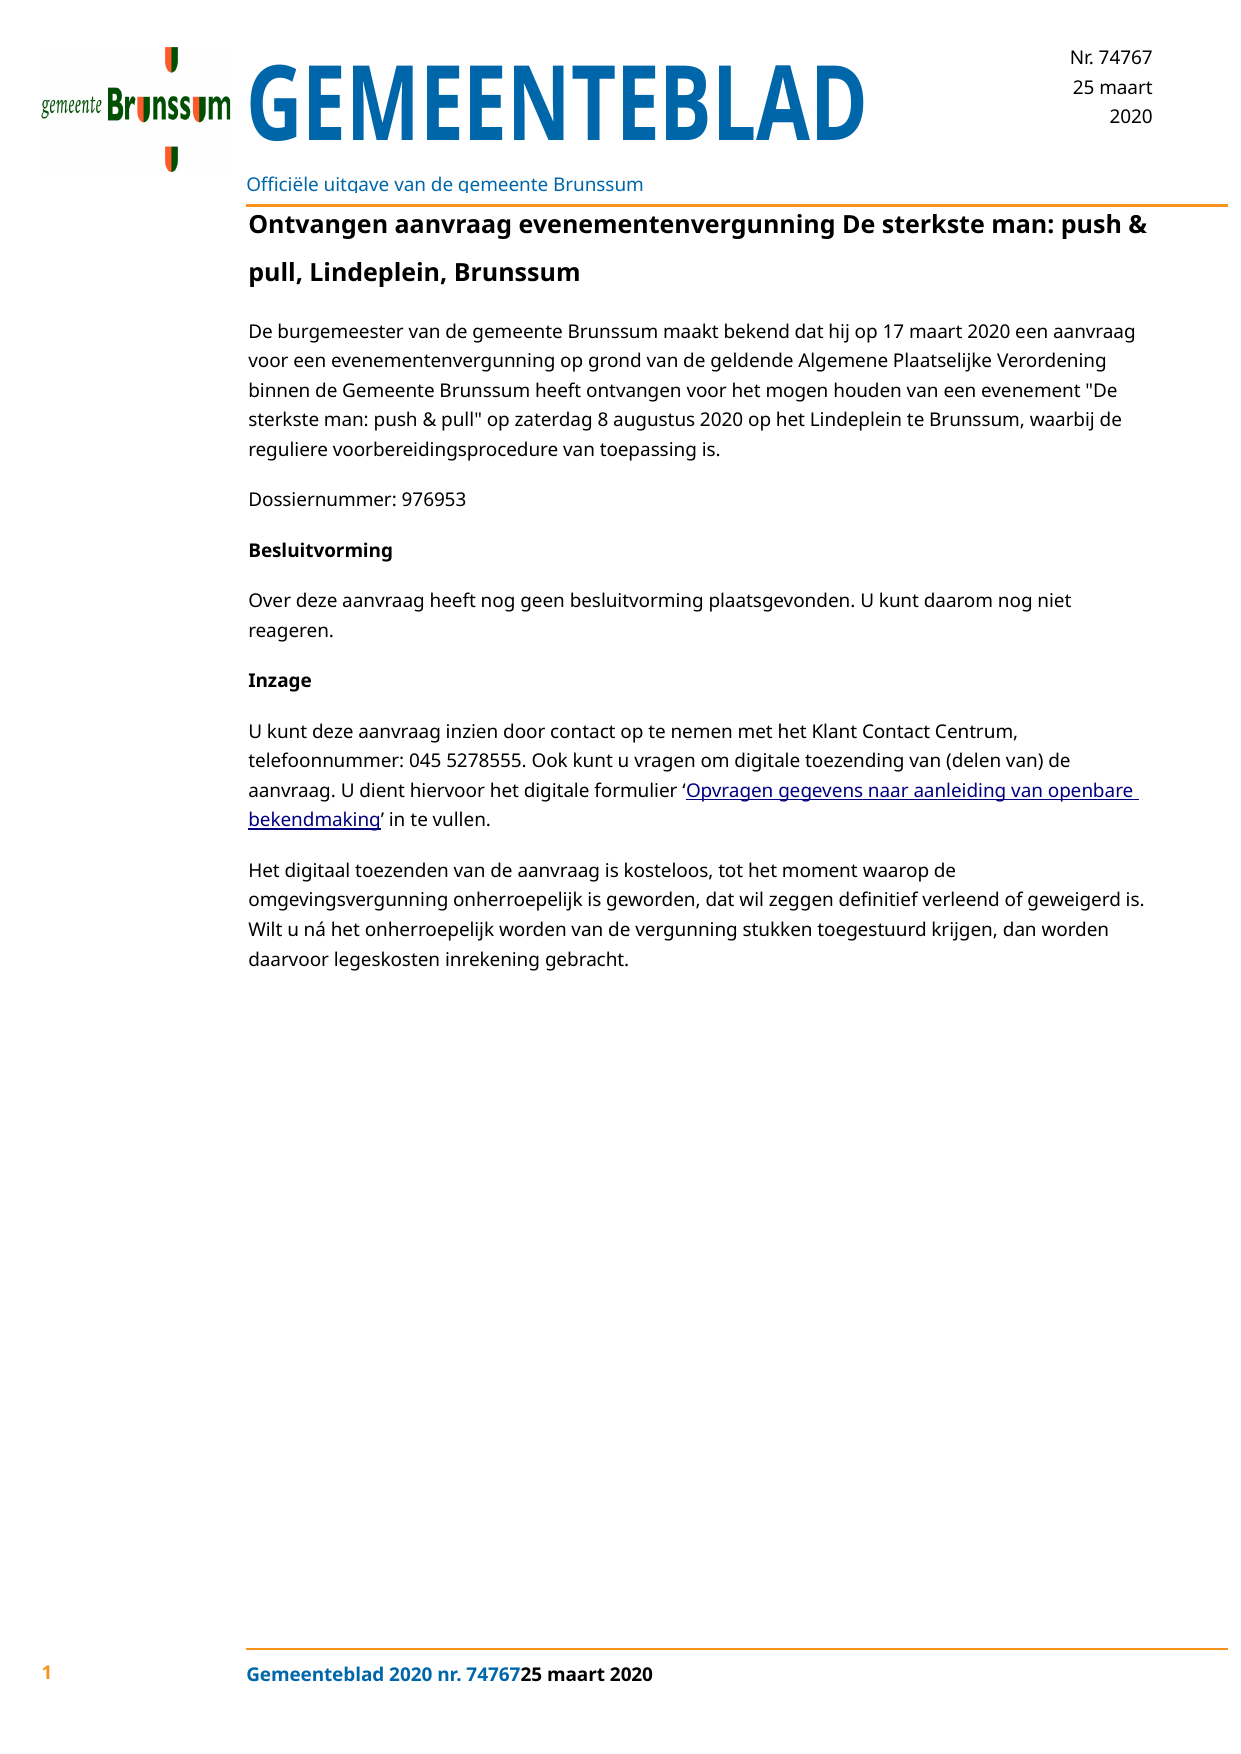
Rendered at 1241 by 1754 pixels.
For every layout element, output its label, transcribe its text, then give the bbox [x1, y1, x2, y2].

picture [41, 47, 231, 172]
text Het digitaal toezenden van de aanvraag is kosteloos, tot het moment waarop de omgevingsvergunning onherroepelijk is geworden, dat wil zeggen definitief verleend of geweigerd is. Wilt u ná het onherroepelijk worden van de vergunning stukken toegestuurd krijgen, dan worden daarvoor legeskosten inrekening gebracht. [248, 857, 1152, 972]
text Over deze aanvraag heeft nog geen besluitvorming plaatsgevonden. U kunt daarom nog niet reageren. [248, 587, 1152, 643]
text Besluitvorming [248, 537, 1152, 563]
text Ontvangen aanvraag evenementenvergunning De sterkste man: push & pull, Lindeplein, Brunssum [248, 207, 1152, 288]
text De burgemeester van de gemeente Brunssum maakt bekend dat hij op 17 maart 2020 een aanvraag voor een evenementenvergunning op grond van de geldende Algemene Plaatselijke Verordening binnen de Gemeente Brunssum heeft ontvangen voor het mogen houden van een evenement "De sterkste man: push & pull" op zaterdag 8 augustus 2020 op het Lindeplein te Brunssum, waarbij de reguliere voorbereidingsprocedure van toepassing is. [248, 318, 1152, 462]
text Inzage [248, 667, 1152, 693]
text U kunt deze aanvraag inzien door contact op te nemen met het Klant Contact Centrum, telefoonnummer: 045 5278555. Ook kunt u vragen om digitale toezending van (delen van) de aanvraag. U dient hiervoor het digitale formulier ‘Opvragen gegevens naar aanleiding van openbare bekendmaking’ in te vullen. [248, 718, 1152, 832]
text Dossiernummer: 976953 [248, 487, 1152, 512]
